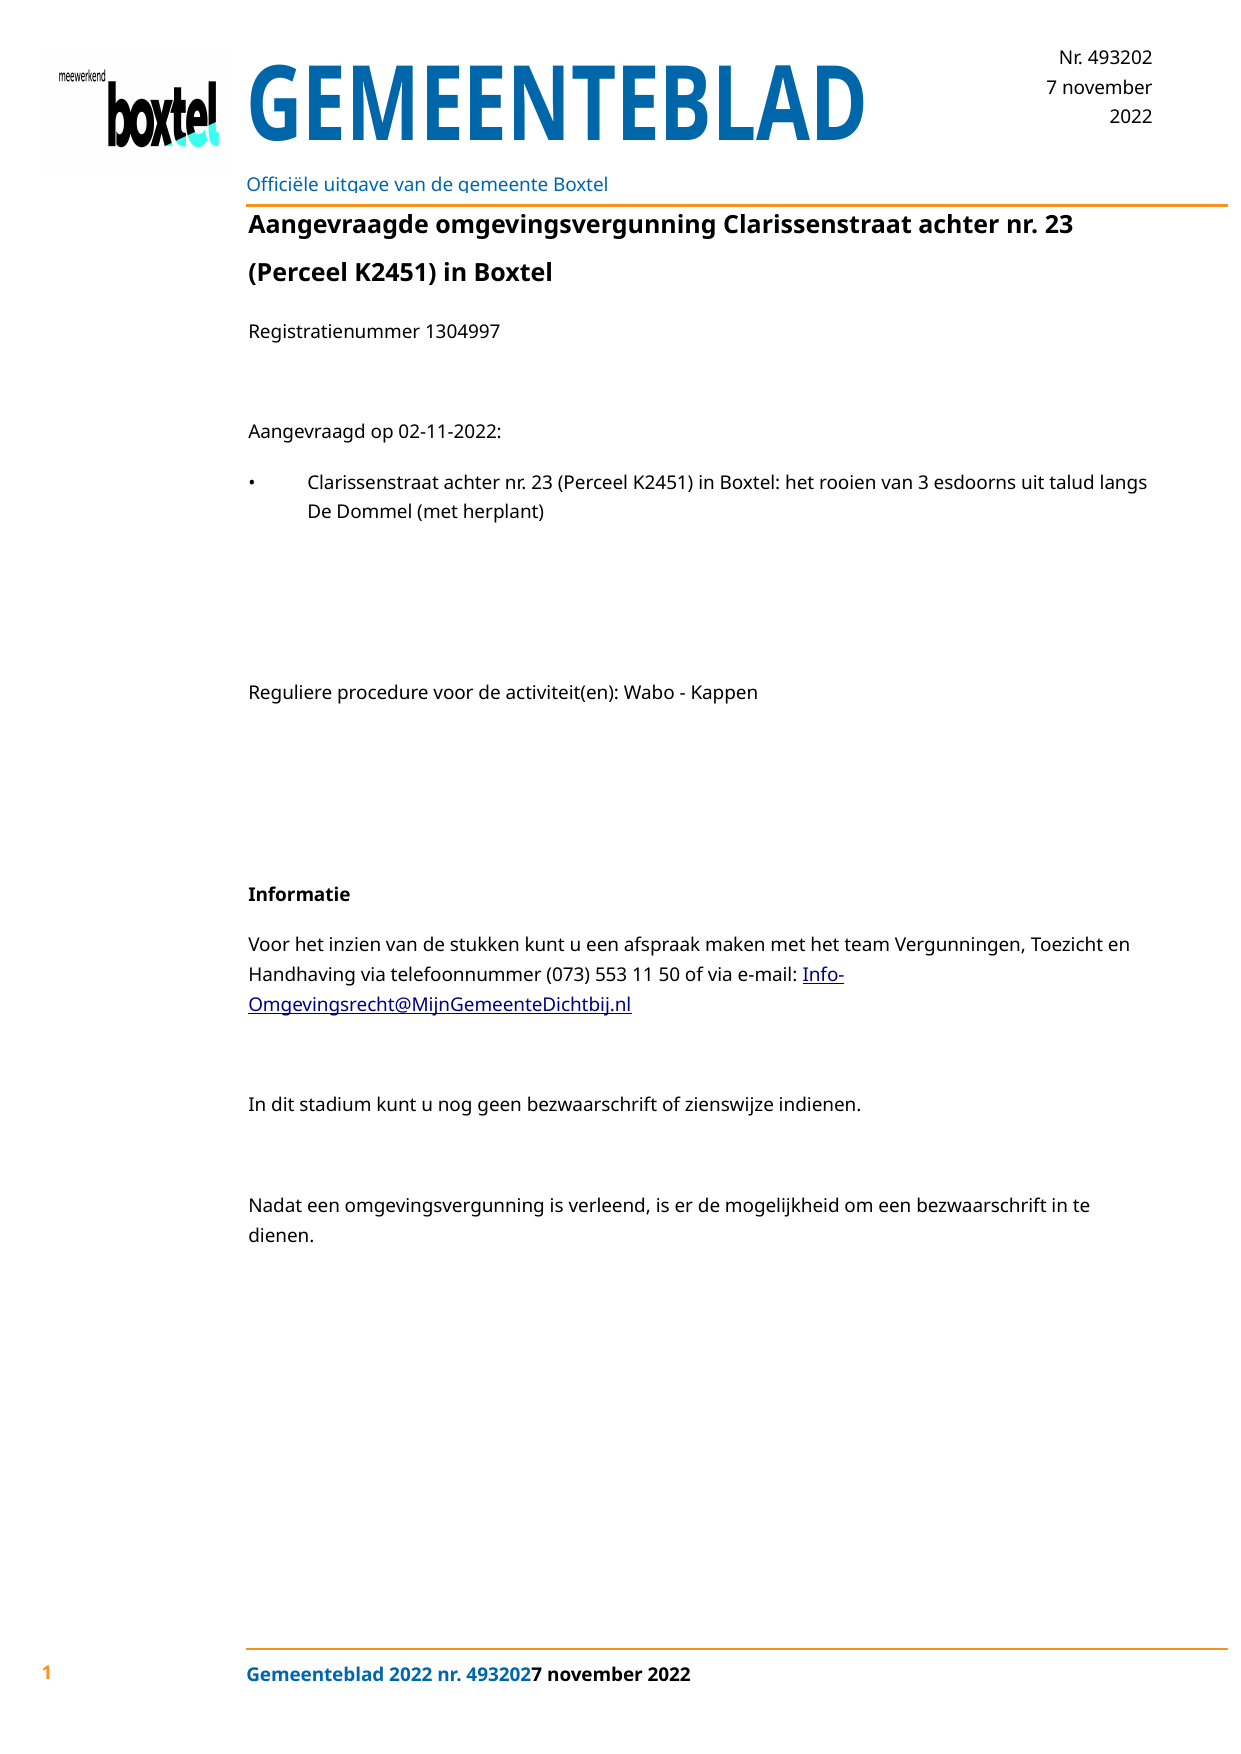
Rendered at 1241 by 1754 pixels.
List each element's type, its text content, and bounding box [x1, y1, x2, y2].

text Reguliere procedure voor de activiteit(en): Wabo - Kappen [248, 679, 1152, 705]
text Nadat een omgevingsvergunning is verleend, is er de mogelijkheid om een bezwaarschrift in te dienen. [248, 1192, 1152, 1248]
text In dit stadium kunt u nog geen bezwaarschrift of zienswijze indienen. [248, 1092, 1152, 1117]
list Clarissenstraat achter nr. 23 (Perceel K2451) in Boxtel: het rooien van 3 esdoorns uit talud langs De Dommel (met herplant) [248, 469, 1152, 524]
text Informatie [248, 881, 1152, 907]
text Voor het inzien van de stukken kunt u een afspraak maken met het team Vergunningen, Toezicht en Handhaving via telefoonnummer (073) 553 11 50 of via e-mail: Info-Omgevingsrecht@MijnGemeenteDichtbij.nl [248, 932, 1152, 1017]
picture [41, 47, 231, 172]
text Registratienummer 1304997 [248, 318, 1152, 344]
text Aangevraagde omgevingsvergunning Clarissenstraat achter nr. 23 (Perceel K2451) in Boxtel [248, 207, 1152, 288]
text Aangevraagd op 02-11-2022: [248, 419, 1152, 444]
